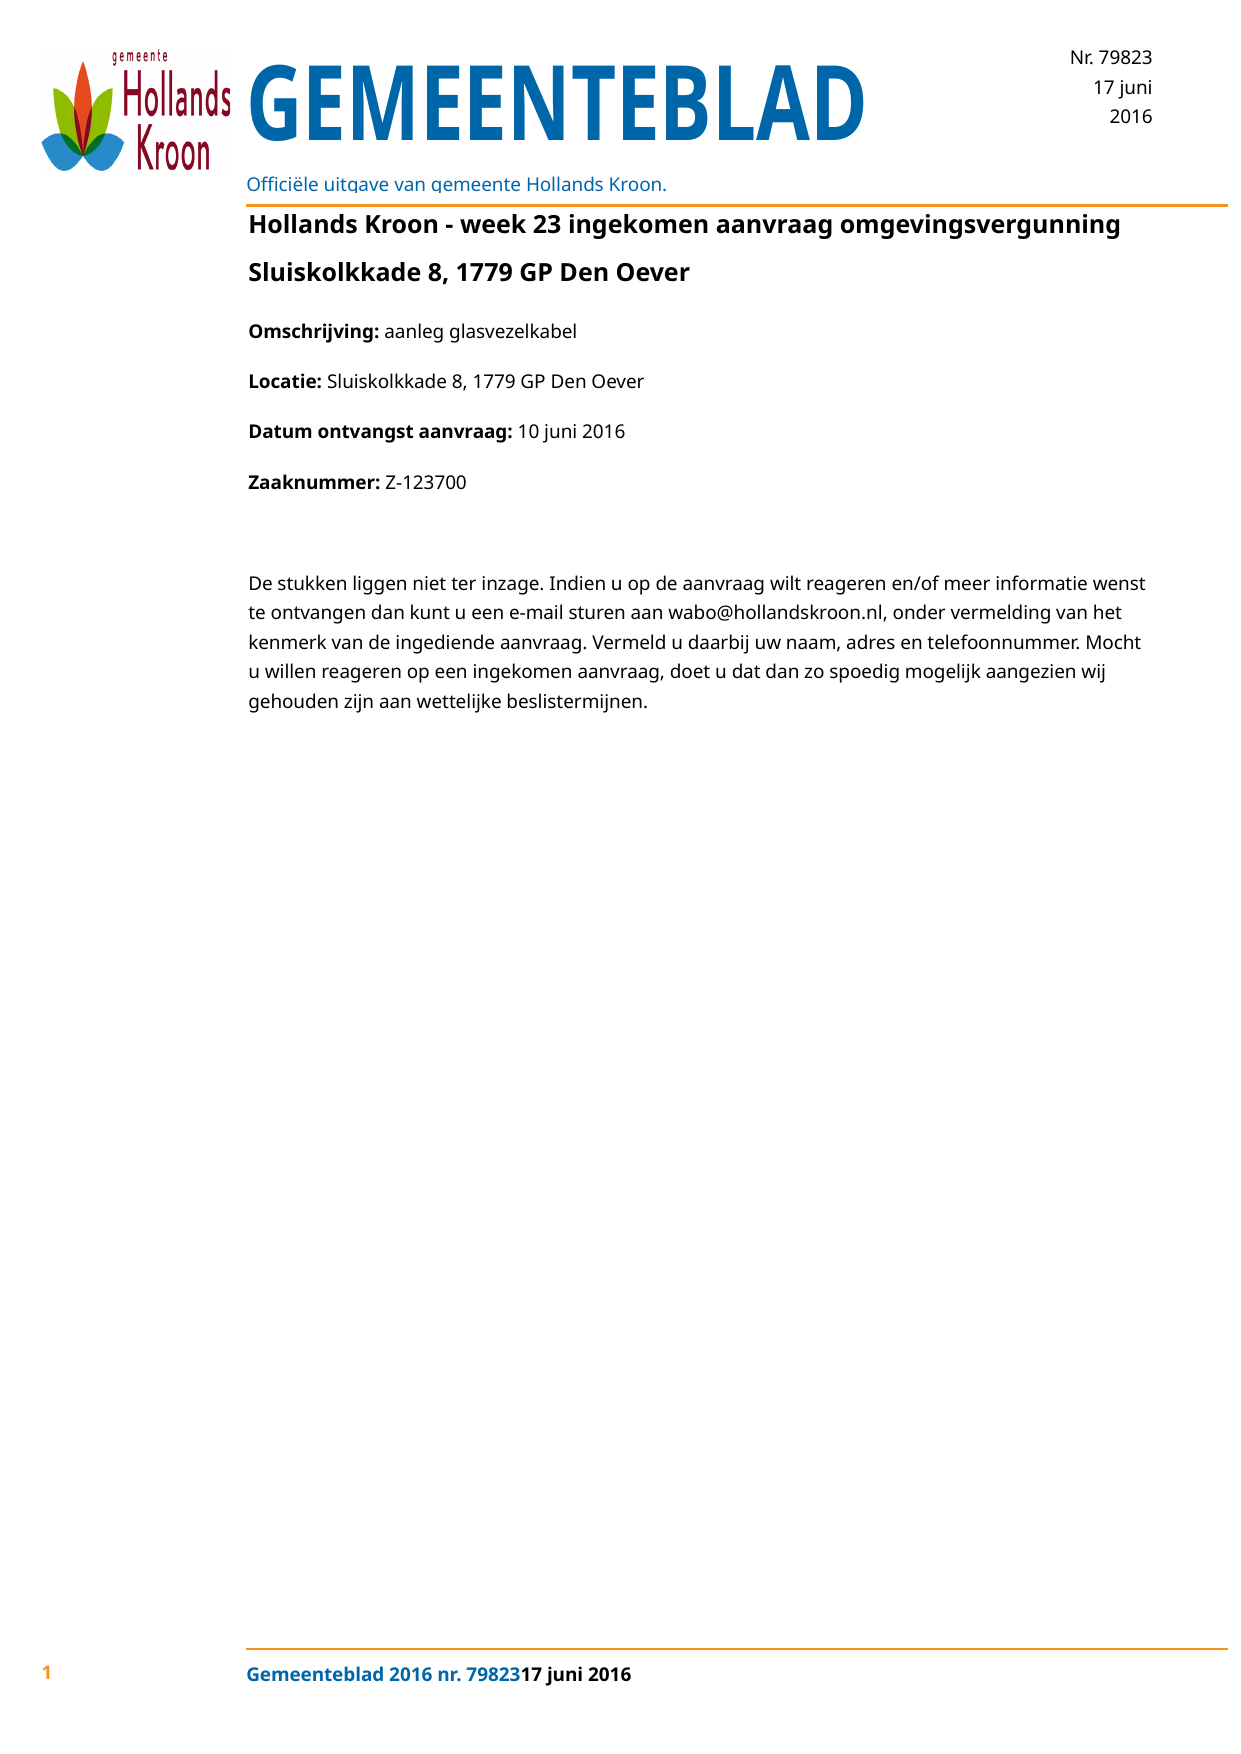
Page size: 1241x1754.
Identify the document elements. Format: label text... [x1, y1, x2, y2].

text De stukken liggen niet ter inzage. Indien u op de aanvraag wilt reageren en/of meer informatie wenst te ontvangen dan kunt u een e-mail sturen aan wabo@hollandskroon.nl, onder vermelding van het kenmerk van de ingediende aanvraag. Vermeld u daarbij uw naam, adres en telefoonnummer. Mocht u willen reageren op een ingekomen aanvraag, doet u dat dan zo spoedig mogelijk aangezien wij gehouden zijn aan wettelijke beslistermijnen. [248, 570, 1152, 714]
text Datum ontvangst aanvraag: 10 juni 2016 [248, 419, 1152, 444]
text Omschrijving: aanleg glasvezelkabel [248, 318, 1152, 344]
picture [41, 47, 231, 172]
text Zaaknummer: Z-123700 [248, 469, 1152, 495]
text Locatie: Sluiskolkkade 8, 1779 GP Den Oever [248, 368, 1152, 394]
text Hollands Kroon - week 23 ingekomen aanvraag omgevingsvergunning Sluiskolkkade 8, 1779 GP Den Oever [248, 207, 1152, 288]
